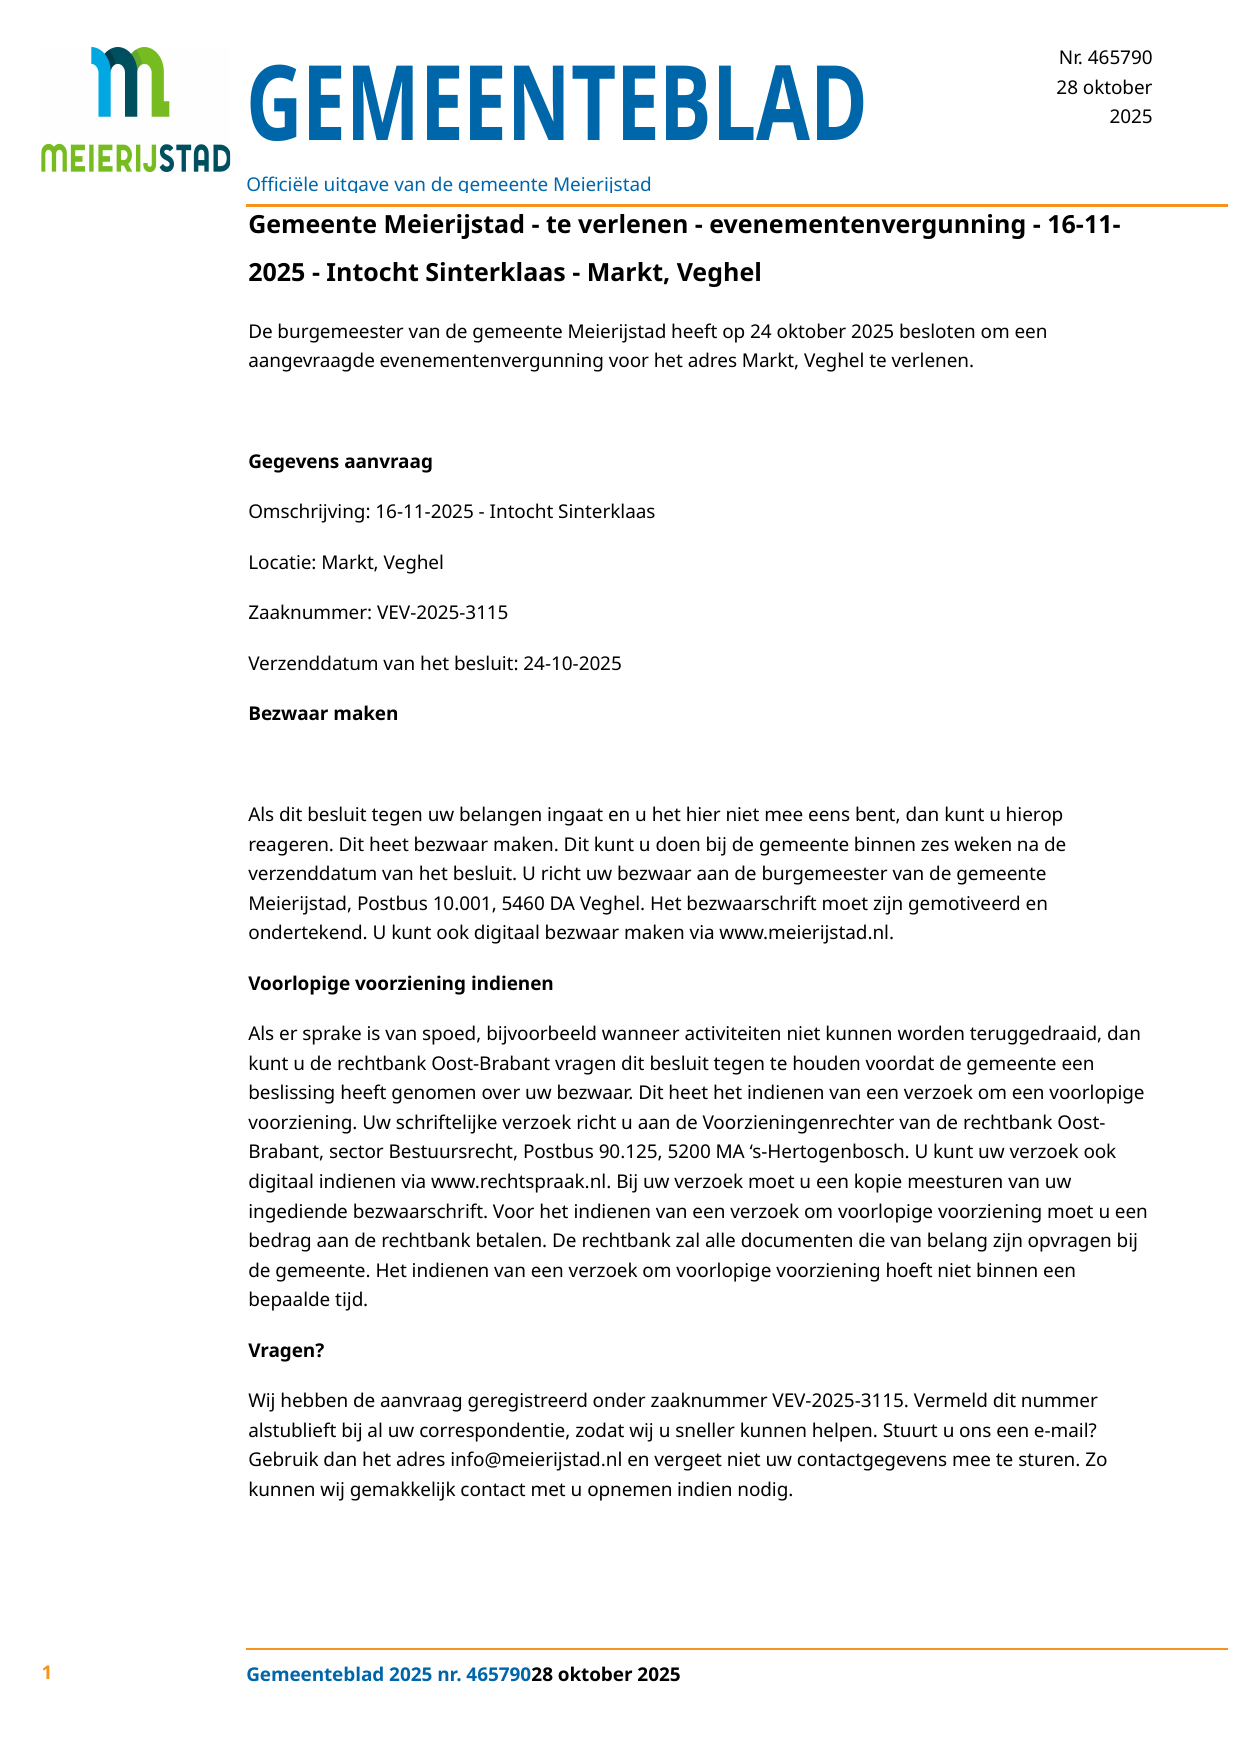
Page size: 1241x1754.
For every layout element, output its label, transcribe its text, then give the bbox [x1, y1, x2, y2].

text Locatie: Markt, Veghel [248, 549, 1152, 575]
text Zaaknummer: VEV-2025-3115 [248, 599, 1152, 625]
text De burgemeester van de gemeente Meierijstad heeft op 24 oktober 2025 besloten om een aangevraagde evenementenvergunning voor het adres Markt, Veghel te verlenen. [248, 318, 1152, 373]
text Verzenddatum van het besluit: 24-10-2025 [248, 650, 1152, 676]
text Vragen? [248, 1337, 1152, 1363]
text Wij hebben de aanvraag geregistreerd onder zaaknummer VEV-2025-3115. Vermeld dit nummer alstublieft bij al uw correspondentie, zodat wij u sneller kunnen helpen. Stuurt u ons een e-mail? Gebruik dan het adres info@meierijstad.nl en vergeet niet uw contactgegevens mee te sturen. Zo kunnen wij gemakkelijk contact met u opnemen indien nodig. [248, 1387, 1152, 1502]
text Omschrijving: 16-11-2025 - Intocht Sinterklaas [248, 499, 1152, 524]
text Gegevens aanvraag [248, 448, 1152, 474]
text Bezwaar maken [248, 700, 1152, 726]
text Als er sprake is van spoed, bijvoorbeeld wanneer activiteiten niet kunnen worden teruggedraaid, dan kunt u de rechtbank Oost-Brabant vragen dit besluit tegen te houden voordat de gemeente een beslissing heeft genomen over uw bezwaar. Dit heet het indienen van een verzoek om een voorlopige voorziening. Uw schriftelijke verzoek richt u aan de Voorzieningenrechter van de rechtbank Oost-Brabant, sector Bestuursrecht, Postbus 90.125, 5200 MA ‘s-Hertogenbosch. U kunt uw verzoek ook digitaal indienen via www.rechtspraak.nl. Bij uw verzoek moet u een kopie meesturen van uw ingediende bezwaarschrift. Voor het indienen van een verzoek om voorlopige voorziening moet u een bedrag aan de rechtbank betalen. De rechtbank zal alle documenten die van belang zijn opvragen bij de gemeente. Het indienen van een verzoek om voorlopige voorziening hoeft niet binnen een bepaalde tijd. [248, 1020, 1152, 1312]
text Als dit besluit tegen uw belangen ingaat en u het hier niet mee eens bent, dan kunt u hierop reageren. Dit heet bezwaar maken. Dit kunt u doen bij de gemeente binnen zes weken na de verzenddatum van het besluit. U richt uw bezwaar aan de burgemeester van de gemeente Meierijstad, Postbus 10.001, 5460 DA Veghel. Het bezwaarschrift moet zijn gemotiveerd en ondertekend. U kunt ook digitaal bezwaar maken via www.meierijstad.nl. [248, 801, 1152, 945]
text Gemeente Meierijstad - te verlenen - evenementenvergunning - 16-11-2025 - Intocht Sinterklaas - Markt, Veghel [248, 207, 1152, 288]
text Voorlopige voorziening indienen [248, 970, 1152, 996]
picture [41, 47, 231, 172]
